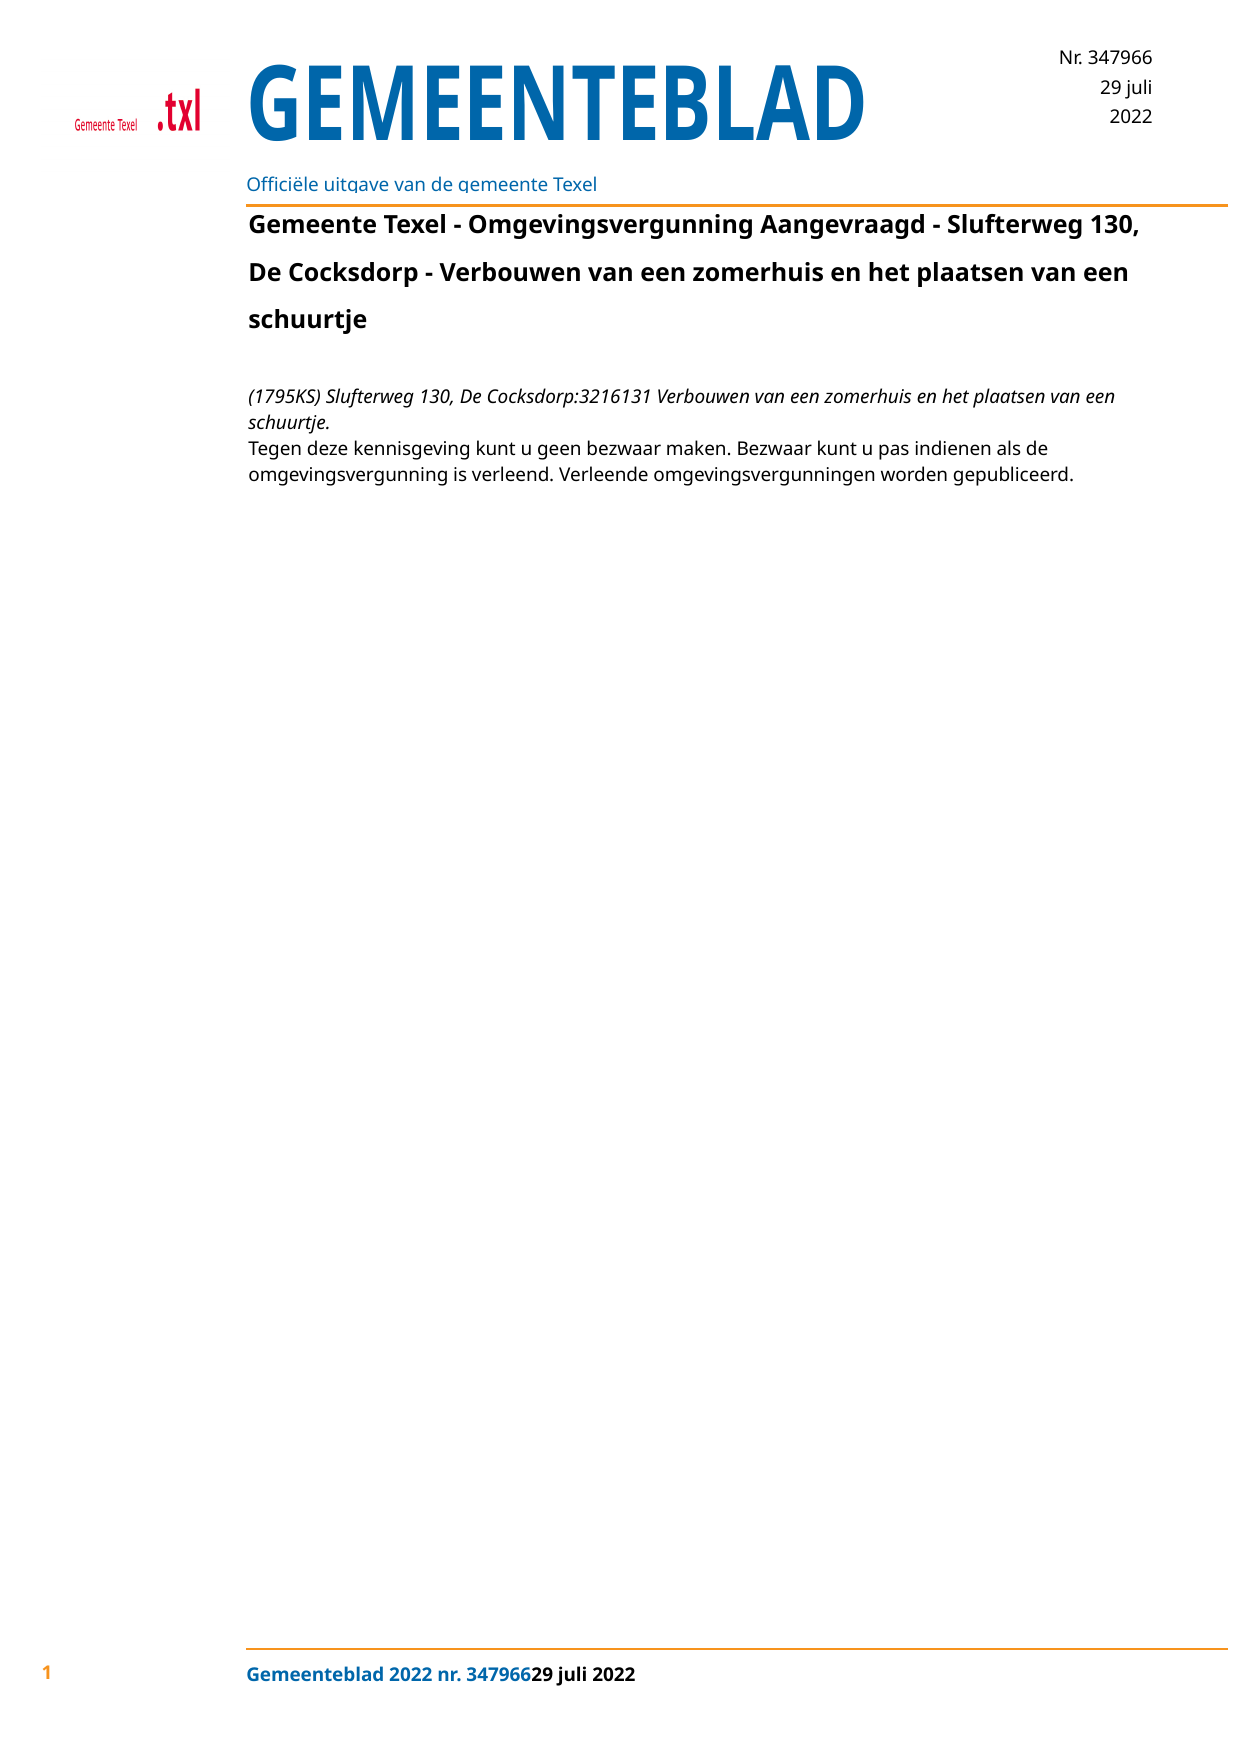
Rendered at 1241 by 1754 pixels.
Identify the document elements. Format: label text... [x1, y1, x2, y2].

text Gemeente Texel - Omgevingsvergunning Aangevraagd - Slufterweg 130, De Cocksdorp - Verbouwen van een zomerhuis en het plaatsen van een schuurtje [248, 207, 1152, 336]
text (1795KS) Slufterweg 130, De Cocksdorp:3216131 Verbouwen van een zomerhuis en het plaatsen van een schuurtje. [248, 384, 1152, 435]
text Tegen deze kennisgeving kunt u geen bezwaar maken. Bezwaar kunt u pas indienen als de omgevingsvergunning is verleend. Verleende omgevingsvergunningen worden gepubliceerd. [248, 435, 1152, 487]
picture [41, 47, 231, 172]
